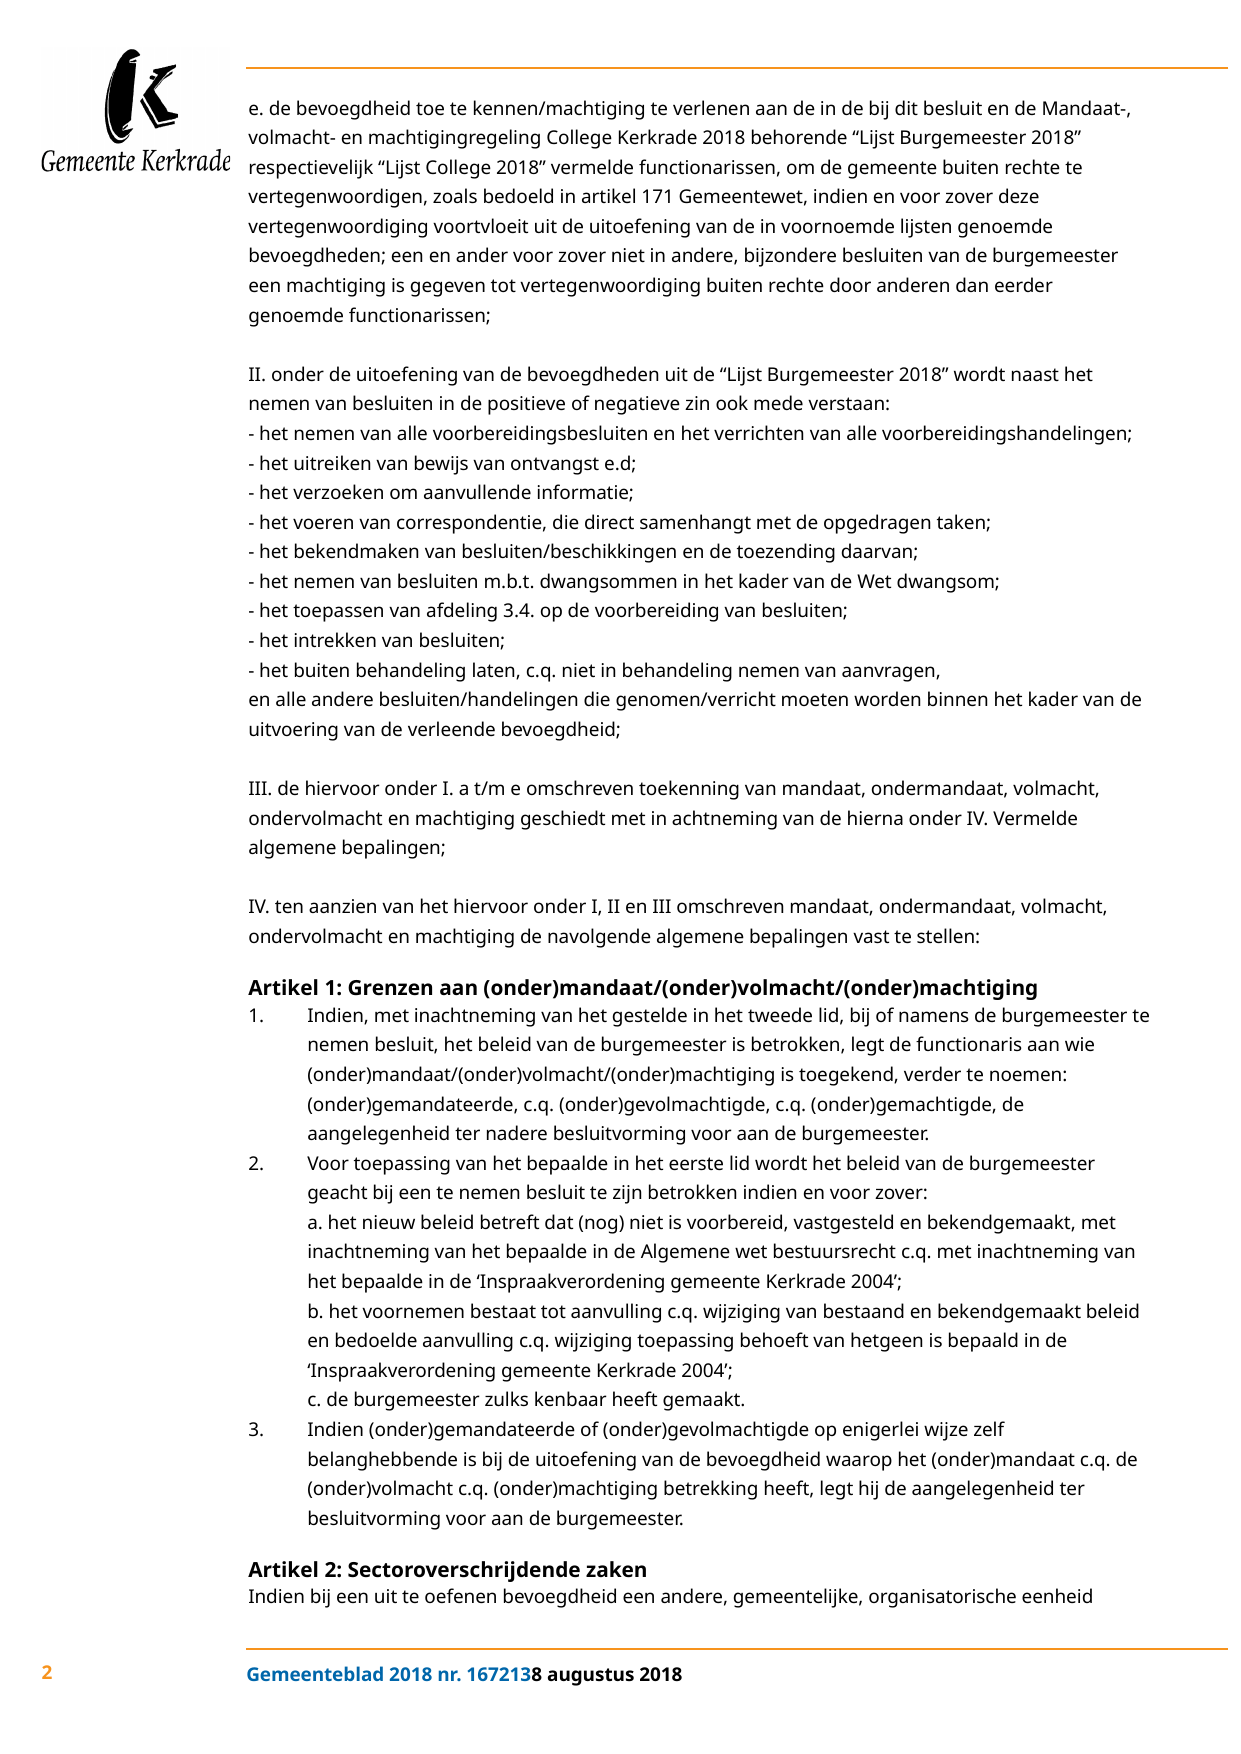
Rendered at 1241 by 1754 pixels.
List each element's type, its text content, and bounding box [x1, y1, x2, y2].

text - het intrekken van besluiten; [248, 627, 1152, 653]
text Indien bij een uit te oefenen bevoegdheid een andere, gemeentelijke, organisatorische eenheid [248, 1584, 1152, 1609]
list Indien (onder)gemandateerde of (onder)gevolmachtigde op enigerlei wijze zelf belanghebbende is bij de uitoefening van de bevoegdheid waarop het (onder)mandaat c.q. de (onder)volmacht c.q. (onder)machtiging betrekking heeft, legt hij de aangelegenheid ter besluitvorming voor aan de burgemeester. [248, 1416, 1152, 1531]
text - het toepassen van afdeling 3.4. op de voorbereiding van besluiten; [248, 598, 1152, 623]
text - het uitreiken van bewijs van ontvangst e.d; [248, 450, 1152, 476]
text - het nemen van besluiten m.b.t. dwangsommen in het kader van de Wet dwangsom; [248, 568, 1152, 594]
text - het voeren van correspondentie, die direct samenhangt met de opgedragen taken; [248, 509, 1152, 535]
list b. het voornemen bestaat tot aanvulling c.q. wijziging van bestaand en bekendgemaakt beleid en bedoelde aanvulling c.q. wijziging toepassing behoeft van hetgeen is bepaald in de ‘Inspraakverordening gemeente Kerkrade 2004’; [248, 1298, 1152, 1383]
list Indien, met inachtneming van het gestelde in het tweede lid, bij of namens de burgemeester te nemen besluit, het beleid van de burgemeester is betrokken, legt de functionaris aan wie (onder)mandaat/(onder)volmacht/(onder)machtiging is toegekend, verder te noemen: (onder)gemandateerde, c.q. (onder)gevolmachtigde, c.q. (onder)gemachtigde, de aangelegenheid ter nadere besluitvorming voor aan de burgemeester. [248, 1002, 1152, 1146]
text III. de hiervoor onder I. a t/m e omschreven toekenning van mandaat, ondermandaat, volmacht, ondervolmacht en machtiging geschiedt met in achtneming van de hierna onder IV. Vermelde algemene bepalingen; [248, 775, 1152, 860]
text en alle andere besluiten/handelingen die genomen/verricht moeten worden binnen het kader van de uitvoering van de verleende bevoegdheid; [248, 686, 1152, 742]
list a. het nieuw beleid betreft dat (nog) niet is voorbereid, vastgesteld en bekendgemaakt, met inachtneming van het bepaalde in de Algemene wet bestuursrecht c.q. met inachtneming van het bepaalde in de ‘Inspraakverordening gemeente Kerkrade 2004’; [248, 1209, 1152, 1294]
list Voor toepassing van het bepaalde in het eerste lid wordt het beleid van de burgemeester geacht bij een te nemen besluit te zijn betrokken indien en voor zover: [248, 1150, 1152, 1205]
text - het buiten behandeling laten, c.q. niet in behandeling nemen van aanvragen, [248, 657, 1152, 683]
picture [41, 47, 231, 172]
text - het nemen van alle voorbereidingsbesluiten en het verrichten van alle voorbereidingshandelingen; [248, 420, 1152, 446]
text Artikel 1: Grenzen aan (onder)mandaat/(onder)volmacht/(onder)machtiging [248, 973, 1152, 1002]
list c. de burgemeester zulks kenbaar heeft gemaakt. [248, 1387, 1152, 1412]
text II. onder de uitoefening van de bevoegdheden uit de “Lijst Burgemeester 2018” wordt naast het nemen van besluiten in de positieve of negatieve zin ook mede verstaan: [248, 361, 1152, 416]
text e. de bevoegdheid toe te kennen/machtiging te verlenen aan de in de bij dit besluit en de Mandaat-, volmacht- en machtigingregeling College Kerkrade 2018 behorende “Lijst Burgemeester 2018” respectievelijk “Lijst College 2018” vermelde functionarissen, om de gemeente buiten rechte te vertegenwoordigen, zoals bedoeld in artikel 171 Gemeentewet, indien en voor zover deze vertegenwoordiging voortvloeit uit de uitoefening van de in voornoemde lijsten genoemde bevoegdheden; een en ander voor zover niet in andere, bijzondere besluiten van de burgemeester een machtiging is gegeven tot vertegenwoordiging buiten rechte door anderen dan eerder genoemde functionarissen; [248, 95, 1152, 328]
text Artikel 2: Sectoroverschrijdende zaken [248, 1555, 1152, 1584]
text - het bekendmaken van besluiten/beschikkingen en de toezending daarvan; [248, 538, 1152, 564]
text - het verzoeken om aanvullende informatie; [248, 479, 1152, 505]
text IV. ten aanzien van het hiervoor onder I, II en III omschreven mandaat, ondermandaat, volmacht, ondervolmacht en machtiging de navolgende algemene bepalingen vast te stellen: [248, 893, 1152, 949]
